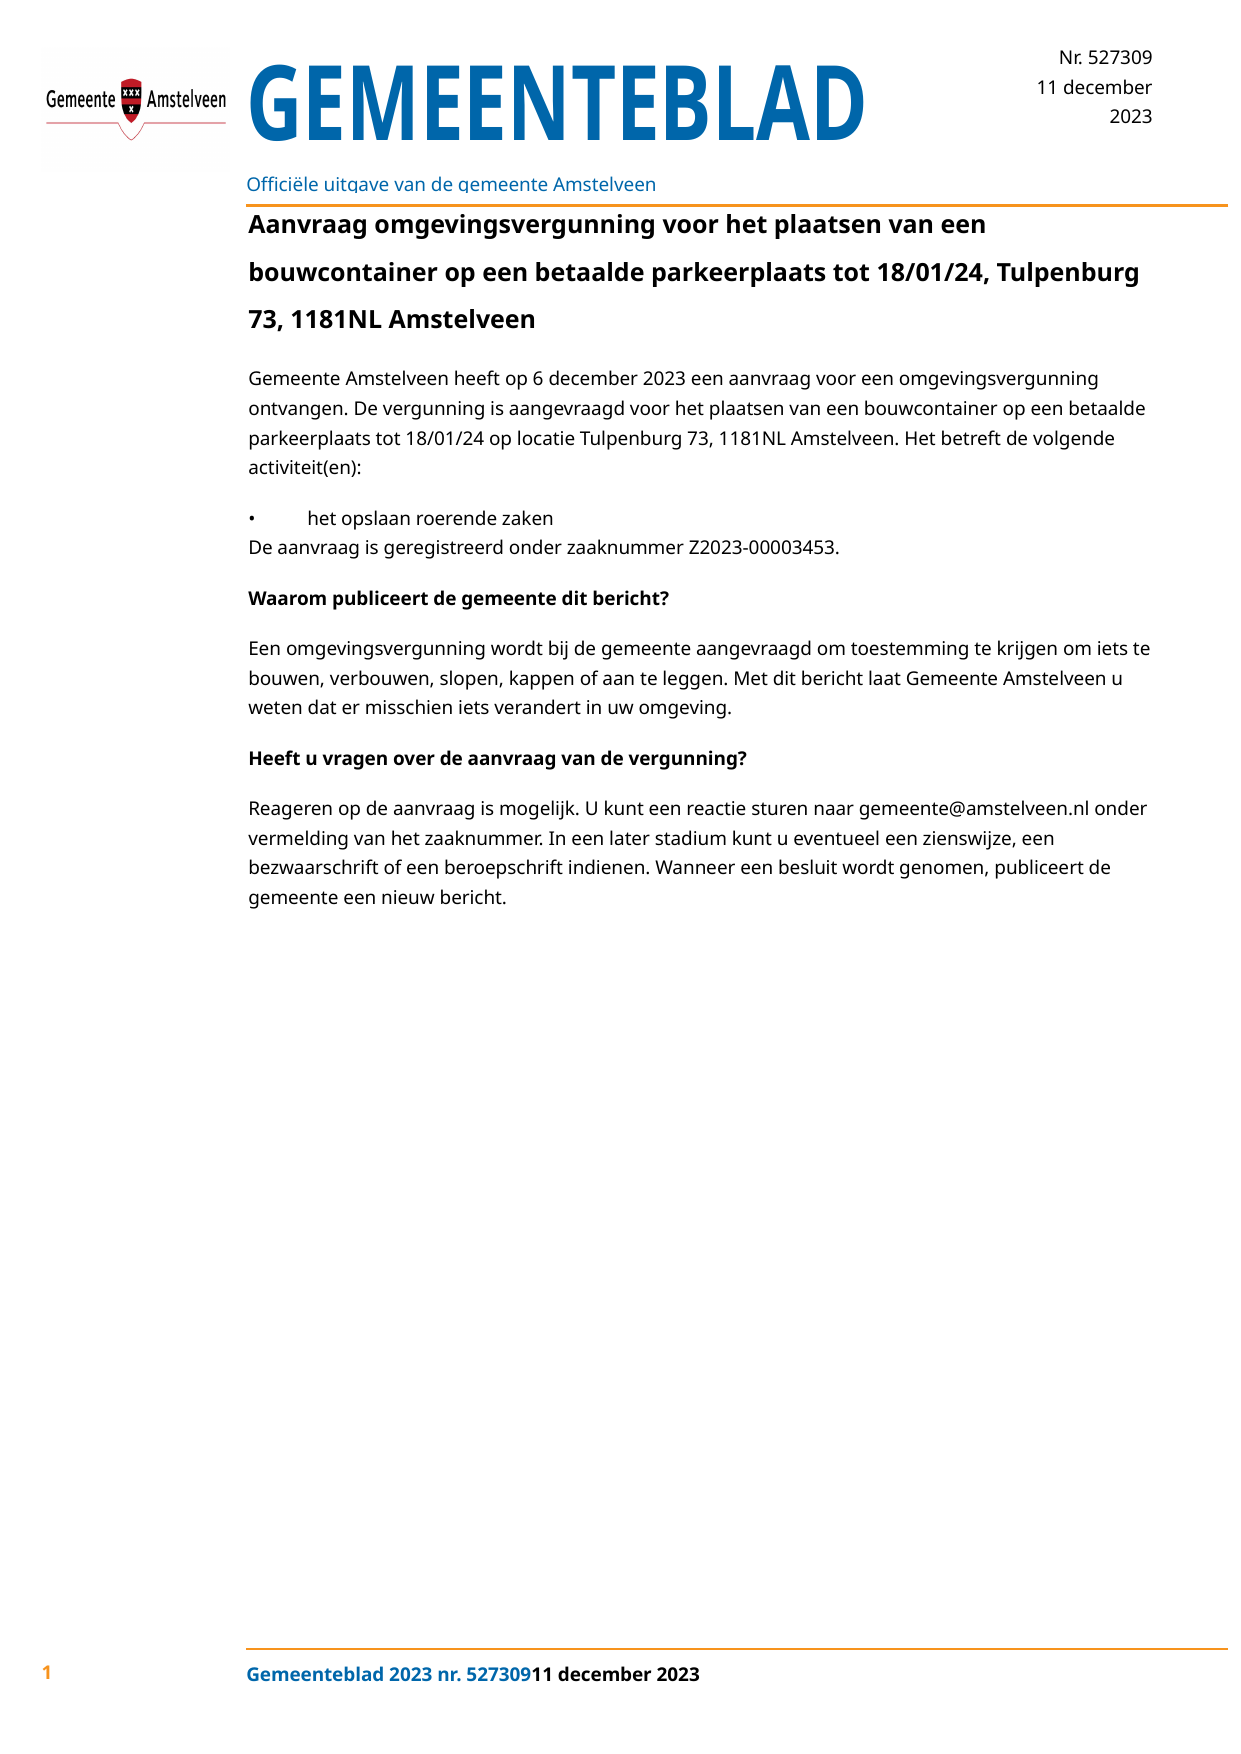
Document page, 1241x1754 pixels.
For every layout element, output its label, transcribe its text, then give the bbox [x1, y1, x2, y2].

text Heeft u vragen over de aanvraag van de vergunning? [248, 745, 1152, 770]
text Waarom publiceert de gemeente dit bericht? [248, 585, 1152, 610]
picture [41, 47, 231, 172]
text Een omgevingsvergunning wordt bij de gemeente aangevraagd om toestemming te krijgen om iets te bouwen, verbouwen, slopen, kappen of aan te leggen. Met dit bericht laat Gemeente Amstelveen u weten dat er misschien iets verandert in uw omgeving. [248, 635, 1152, 720]
text Gemeente Amstelveen heeft op 6 december 2023 een aanvraag voor een omgevingsvergunning ontvangen. De vergunning is aangevraagd voor het plaatsen van een bouwcontainer op een betaalde parkeerplaats tot 18/01/24 op locatie Tulpenburg 73, 1181NL Amstelveen. Het betreft de volgende activiteit(en): [248, 366, 1152, 480]
text Reageren op de aanvraag is mogelijk. U kunt een reactie sturen naar gemeente@amstelveen.nl onder vermelding van het zaaknummer. In een later stadium kunt u eventueel een zienswijze, een bezwaarschrift of een beroepschrift indienen. Wanneer een besluit wordt genomen, publiceert de gemeente een nieuw bericht. [248, 795, 1152, 909]
list het opslaan roerende zaken [248, 505, 1152, 530]
text Aanvraag omgevingsvergunning voor het plaatsen van een bouwcontainer op een betaalde parkeerplaats tot 18/01/24, Tulpenburg 73, 1181NL Amstelveen [248, 207, 1152, 336]
text De aanvraag is geregistreerd onder zaaknummer Z2023-00003453. [248, 534, 1152, 560]
